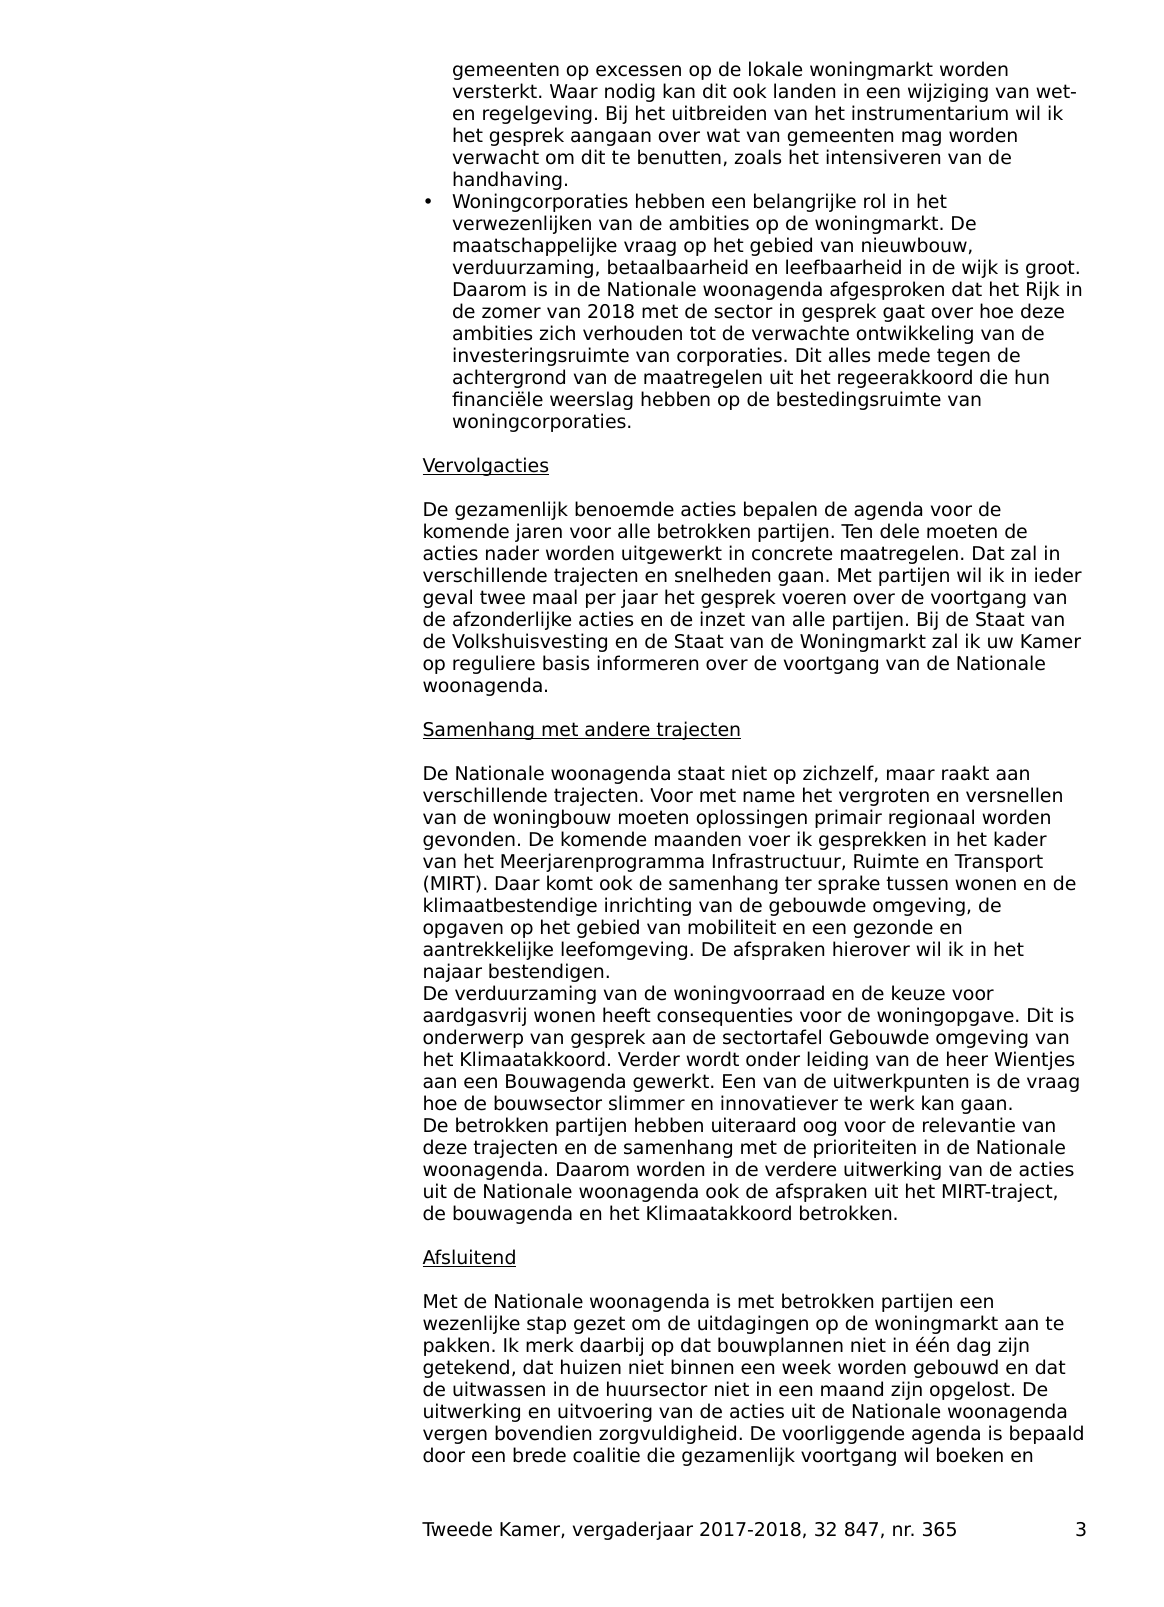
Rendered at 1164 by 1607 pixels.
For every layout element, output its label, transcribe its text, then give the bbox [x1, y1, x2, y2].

subtitle Samenhang met andere trajecten [422, 719, 1087, 741]
text De verduurzaming van de woningvoorraad en de keuze voor aardgasvrij wonen heeft consequenties voor de woningopgave. Dit is onderwerp van gesprek aan de sectortafel Gebouwde omgeving van het Klimaatakkoord. Verder wordt onder leiding van de heer Wientjes aan een Bouwagenda gewerkt. Een van de uitwerkpunten is de vraag hoe de bouwsector slimmer en innovatiever te werk kan gaan. [422, 983, 1087, 1115]
text De Nationale woonagenda staat niet op zichzelf, maar raakt aan verschillende trajecten. Voor met name het vergroten en versnellen van de woningbouw moeten oplossingen primair regionaal worden gevonden. De komende maanden voer ik gesprekken in het kader van het Meerjarenprogramma Infrastructuur, Ruimte en Transport (MIRT). Daar komt ook de samenhang ter sprake tussen wonen en de klimaatbestendige inrichting van de gebouwde omgeving, de opgaven op het gebied van mobiliteit en een gezonde en aantrekkelijke leefomgeving. De afspraken hierover wil ik in het najaar bestendigen. [422, 763, 1087, 983]
subtitle Vervolgacties [422, 455, 1087, 477]
text Met de Nationale woonagenda is met betrokken partijen een wezenlijke stap gezet om de uitdagingen op de woningmarkt aan te pakken. Ik merk daarbij op dat bouwplannen niet in één dag zijn getekend, dat huizen niet binnen een week worden gebouwd en dat de uitwassen in de huursector niet in een maand zijn opgelost. De uitwerking en uitvoering van de acties uit de Nationale woonagenda vergen bovendien zorgvuldigheid. De voorliggende agenda is bepaald door een brede coalitie die gezamenlijk voortgang wil boeken en [422, 1291, 1087, 1467]
text gemeenten op excessen op de lokale woningmarkt worden versterkt. Waar nodig kan dit ook landen in een wijziging van wet- en regelgeving. Bij het uitbreiden van het instrumentarium wil ik het gesprek aangaan over wat van gemeenten mag worden verwacht om dit te benutten, zoals het intensiveren van de handhaving. [422, 59, 1087, 191]
text • Woningcorporaties hebben een belangrijke rol in het verwezenlijken van de ambities op de woningmarkt. De maatschappelijke vraag op het gebied van nieuwbouw, verduurzaming, betaalbaarheid en leefbaarheid in de wijk is groot. Daarom is in de Nationale woonagenda afgesproken dat het Rijk in de zomer van 2018 met de sector in gesprek gaat over hoe deze ambities zich verhouden tot de verwachte ontwikkeling van de investeringsruimte van corporaties. Dit alles mede tegen de achtergrond van de maatregelen uit het regeerakkoord die hun financiële weerslag hebben op de bestedingsruimte van woningcorporaties. [422, 191, 1087, 433]
text De betrokken partijen hebben uiteraard oog voor de relevantie van deze trajecten en de samenhang met de prioriteiten in de Nationale woonagenda. Daarom worden in de verdere uitwerking van de acties uit de Nationale woonagenda ook de afspraken uit het MIRT-traject, de bouwagenda en het Klimaatakkoord betrokken. [422, 1115, 1087, 1225]
subtitle Afsluitend [422, 1247, 1087, 1269]
text De gezamenlijk benoemde acties bepalen de agenda voor de komende jaren voor alle betrokken partijen. Ten dele moeten de acties nader worden uitgewerkt in concrete maatregelen. Dat zal in verschillende trajecten en snelheden gaan. Met partijen wil ik in ieder geval twee maal per jaar het gesprek voeren over de voortgang van de afzonderlijke acties en de inzet van alle partijen. Bij de Staat van de Volkshuisvesting en de Staat van de Woningmarkt zal ik uw Kamer op reguliere basis informeren over de voortgang van de Nationale woonagenda. [422, 499, 1087, 697]
